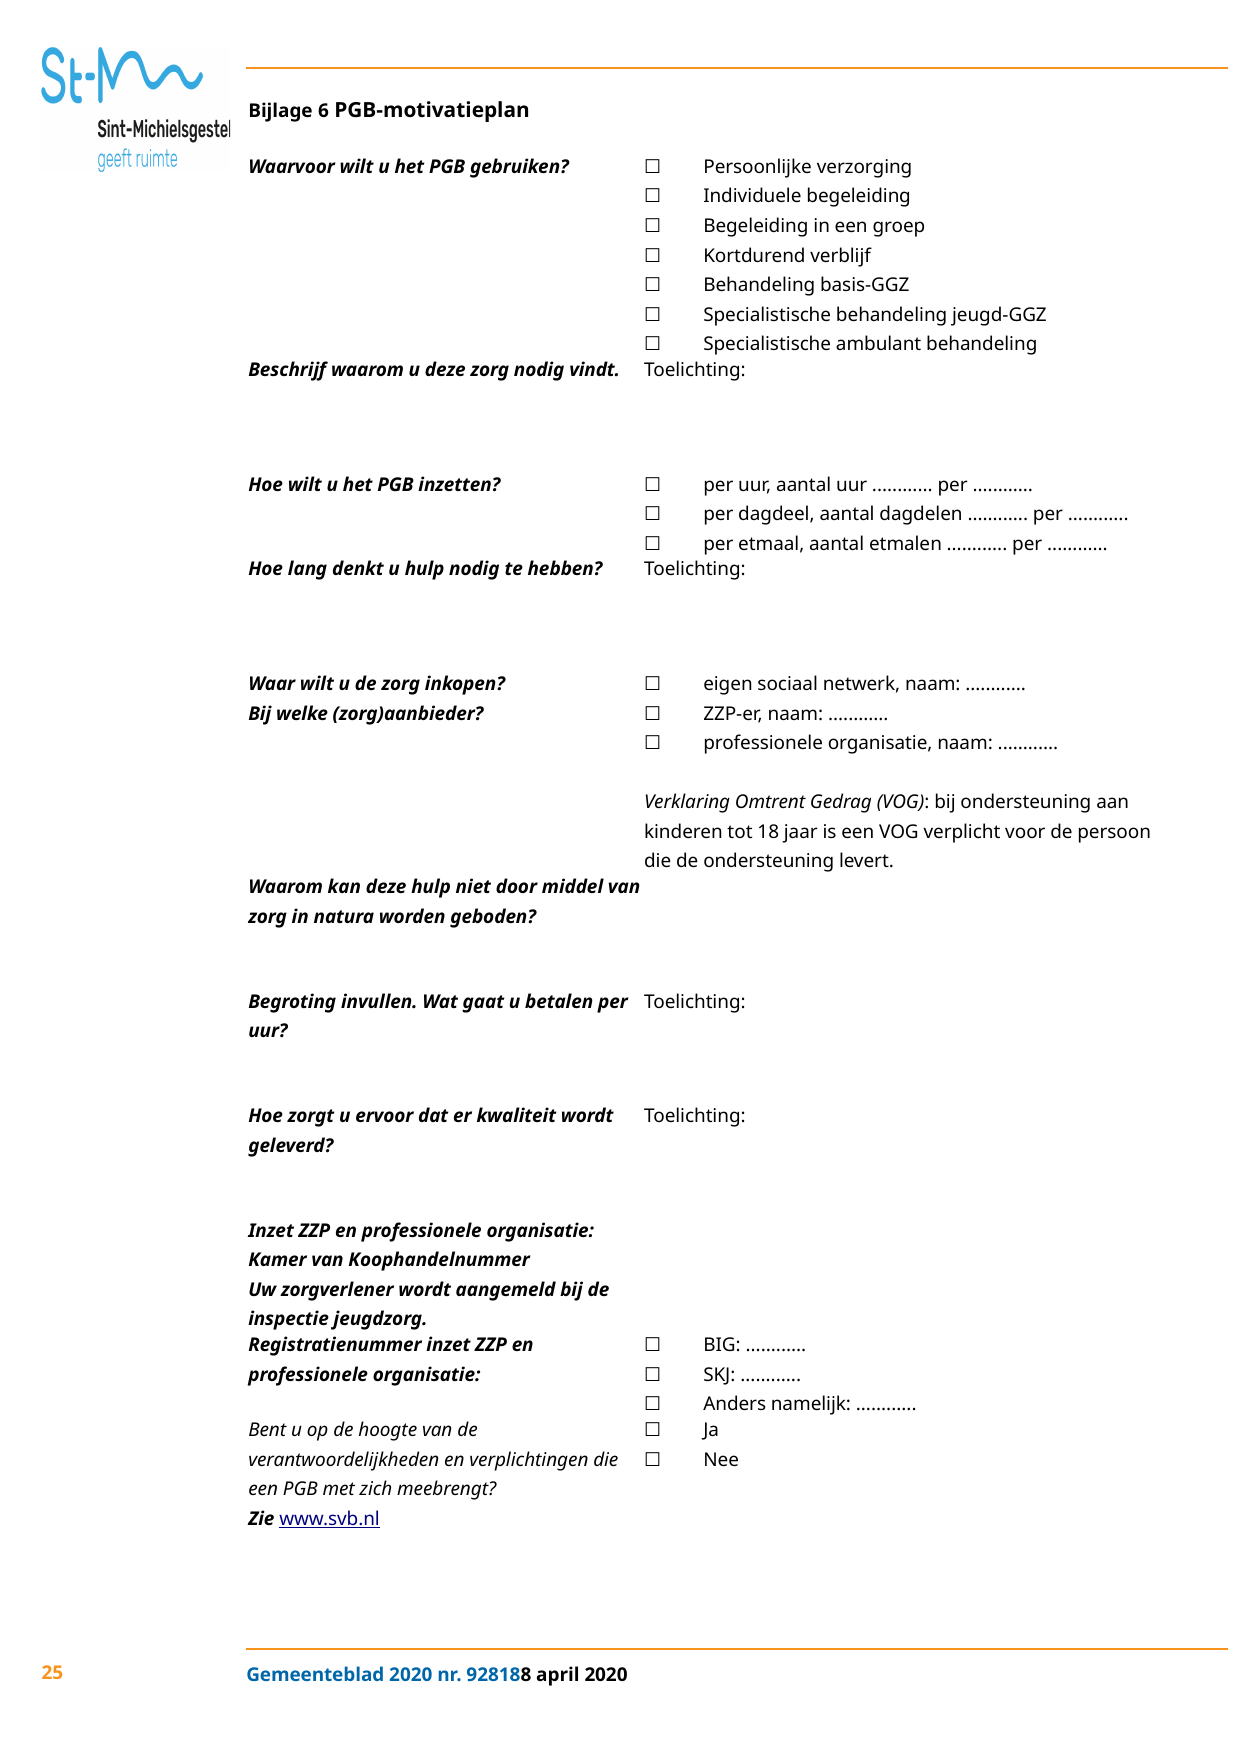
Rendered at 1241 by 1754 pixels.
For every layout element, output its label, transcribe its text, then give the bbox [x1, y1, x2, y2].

table_cell Inzet ZZP en professionele organisatie: Kamer van Koophandelnummer Uw zorgverlener wordt aangemeld bij de inspectie jeugdzorg. [248, 1217, 644, 1331]
table_cell Registratienummer inzet ZZP en professionele organisatie: [248, 1331, 644, 1416]
table_cell Toelichting: [644, 988, 1152, 1102]
table_cell Hoe lang denkt u hulp nodig te hebben? [248, 556, 644, 670]
table_header Persoonlijke verzorging Individuele begeleiding Begeleiding in een groep Kortdurend verblijf Behandeling basis-GGZ Specialistische behandeling jeugd-GGZ Specialistische ambulant behandeling [644, 153, 1152, 356]
table_cell Hoe wilt u het PGB inzetten? [248, 471, 644, 556]
table_cell Toelichting: [644, 556, 1152, 670]
table_cell eigen sociaal netwerk, naam: ............ ZZP-er, naam: ............ professionele organisatie, naam: ............ Verklaring Omtrent Gedrag (VOG): bij ondersteuning aan kinderen tot 18 jaar is een VOG verplicht voor de persoon die de ondersteuning levert. [644, 670, 1152, 873]
table_header Waarvoor wilt u het PGB gebruiken? [248, 153, 644, 356]
table_cell Waar wilt u de zorg inkopen? Bij welke (zorg)aanbieder? [248, 670, 644, 873]
table_cell Waarom kan deze hulp niet door middel van zorg in natura worden geboden? [248, 873, 644, 988]
table_cell [644, 873, 1152, 988]
table_cell Begroting invullen. Wat gaat u betalen per uur? [248, 988, 644, 1102]
table_cell Bent u op de hoogte van de verantwoordelijkheden en verplichtingen die een PGB met zich meebrengt? Zie www.svb.nl [248, 1416, 644, 1531]
table_cell [644, 1217, 1152, 1331]
table_cell Beschrijf waarom u deze zorg nodig vindt. [248, 356, 644, 471]
picture [41, 47, 231, 172]
table_cell Toelichting: [644, 1102, 1152, 1217]
table_cell Ja Nee [644, 1416, 1152, 1531]
text Bijlage 6 PGB-motivatieplan [248, 95, 1152, 123]
table_cell Toelichting: [644, 356, 1152, 471]
table_cell BIG: ............ SKJ: ............ Anders namelijk: ............ [644, 1331, 1152, 1416]
table_cell Hoe zorgt u ervoor dat er kwaliteit wordt geleverd? [248, 1102, 644, 1217]
table_cell per uur, aantal uur ............ per ............ per dagdeel, aantal dagdelen ............ per ............ per etmaal, aantal etmalen ............ per ............ [644, 471, 1152, 556]
